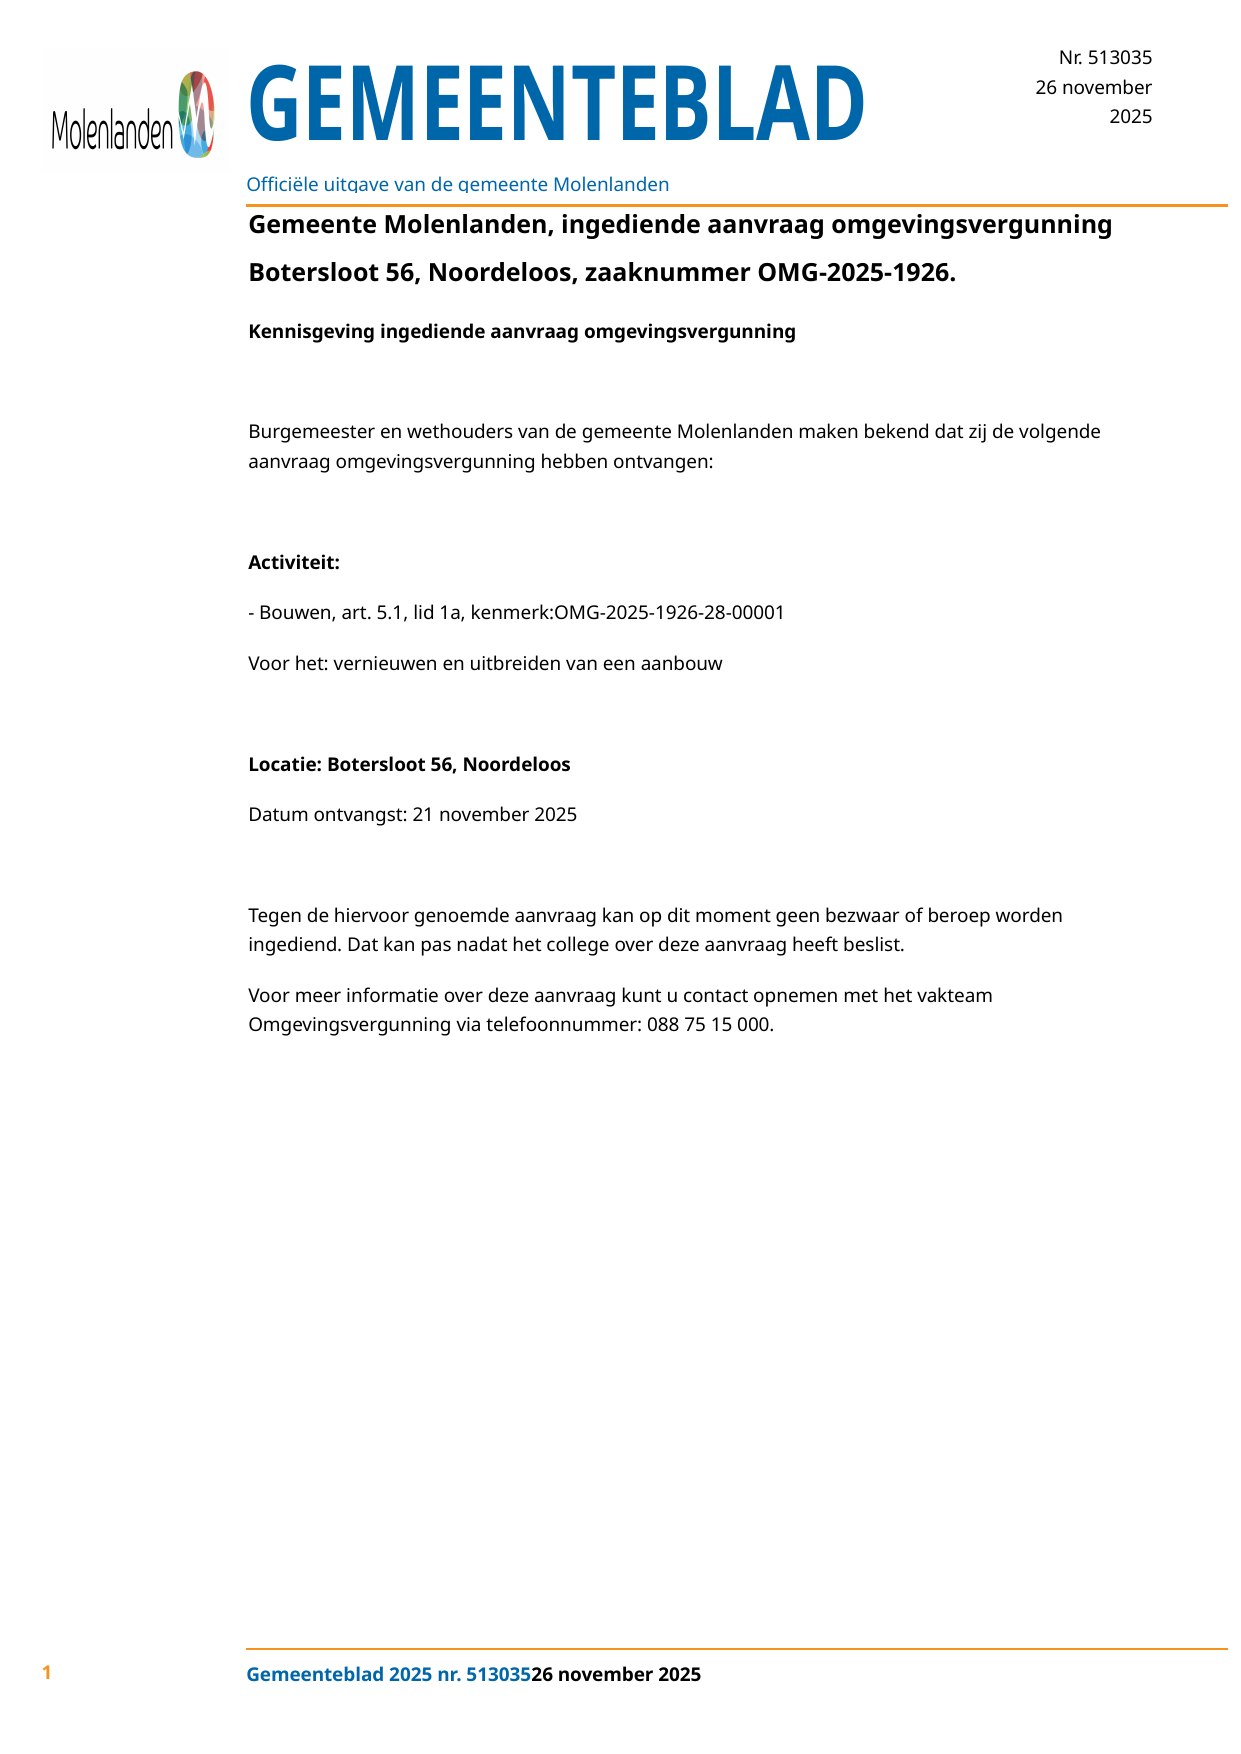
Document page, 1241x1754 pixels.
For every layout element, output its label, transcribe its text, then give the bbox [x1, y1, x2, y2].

text - Bouwen, art. 5.1, lid 1a, kenmerk:OMG-2025-1926-28-00001 [248, 599, 1152, 625]
text Locatie: Botersloot 56, Noordeloos [248, 751, 1152, 777]
text Voor het: vernieuwen en uitbreiden van een aanbouw [248, 650, 1152, 676]
text Kennisgeving ingediende aanvraag omgevingsvergunning [248, 318, 1152, 344]
text Datum ontvangst: 21 november 2025 [248, 801, 1152, 827]
text Burgemeester en wethouders van de gemeente Molenlanden maken bekend dat zij de volgende aanvraag omgevingsvergunning hebben ontvangen: [248, 419, 1152, 474]
picture [41, 47, 231, 172]
text Gemeente Molenlanden, ingediende aanvraag omgevingsvergunning Botersloot 56, Noordeloos, zaaknummer OMG-2025-1926. [248, 207, 1152, 288]
text Voor meer informatie over deze aanvraag kunt u contact opnemen met het vakteam Omgevingsvergunning via telefoonnummer: 088 75 15 000. [248, 982, 1152, 1037]
text Activiteit: [248, 549, 1152, 575]
text Tegen de hiervoor genoemde aanvraag kan op dit moment geen bezwaar of beroep worden ingediend. Dat kan pas nadat het college over deze aanvraag heeft beslist. [248, 902, 1152, 957]
